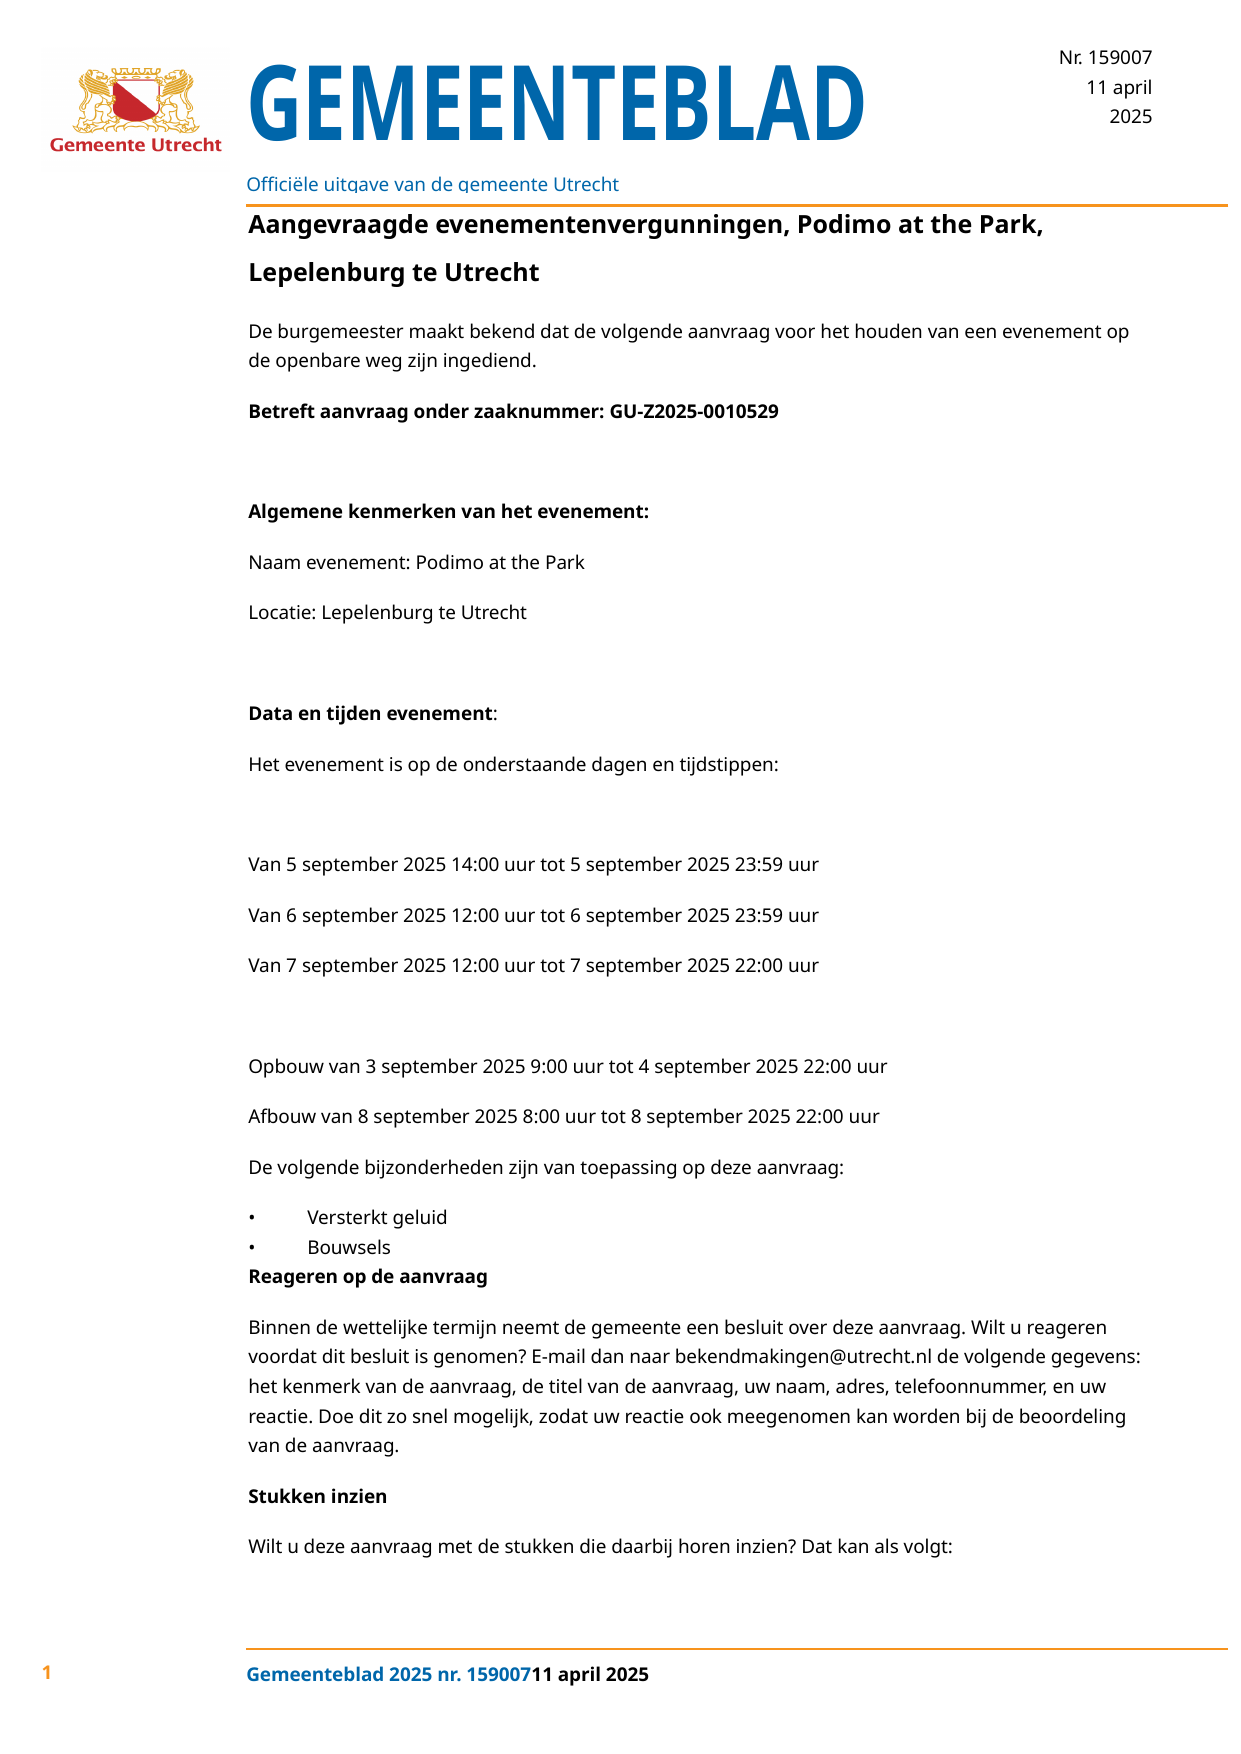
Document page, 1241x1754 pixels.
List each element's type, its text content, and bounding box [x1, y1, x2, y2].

text Wilt u deze aanvraag met de stukken die daarbij horen inzien? Dat kan als volgt: [248, 1533, 1152, 1559]
text Algemene kenmerken van het evenement: [248, 499, 1152, 524]
text Betreft aanvraag onder zaaknummer: GU-Z2025-0010529 [248, 398, 1152, 424]
text Het evenement is op de onderstaande dagen en tijdstippen: [248, 751, 1152, 777]
text Naam evenement: Podimo at the Park [248, 549, 1152, 575]
picture [41, 47, 231, 172]
text Locatie: Lepelenburg te Utrecht [248, 599, 1152, 625]
text Afbouw van 8 september 2025 8:00 uur tot 8 september 2025 22:00 uur [248, 1104, 1152, 1129]
text Reageren op de aanvraag [248, 1264, 1152, 1289]
text De volgende bijzonderheden zijn van toepassing op deze aanvraag: [248, 1154, 1152, 1180]
text Stukken inzien [248, 1483, 1152, 1509]
list Bouwsels [248, 1234, 1152, 1260]
text Van 6 september 2025 12:00 uur tot 6 september 2025 23:59 uur [248, 902, 1152, 928]
list Versterkt geluid [248, 1204, 1152, 1230]
text De burgemeester maakt bekend dat de volgende aanvraag voor het houden van een evenement op de openbare weg zijn ingediend. [248, 318, 1152, 373]
text Van 5 september 2025 14:00 uur tot 5 september 2025 23:59 uur [248, 852, 1152, 877]
text Van 7 september 2025 12:00 uur tot 7 september 2025 22:00 uur [248, 952, 1152, 978]
text Aangevraagde evenementenvergunningen, Podimo at the Park, Lepelenburg te Utrecht [248, 207, 1152, 288]
text Data en tijden evenement: [248, 700, 1152, 726]
text Binnen de wettelijke termijn neemt de gemeente een besluit over deze aanvraag. Wilt u reageren voordat dit besluit is genomen? E-mail dan naar bekendmakingen@utrecht.nl de volgende gegevens: het kenmerk van de aanvraag, de titel van de aanvraag, uw naam, adres, telefoonnummer, en uw reactie. Doe dit zo snel mogelijk, zodat uw reactie ook meegenomen kan worden bij de beoordeling van de aanvraag. [248, 1314, 1152, 1458]
text Opbouw van 3 september 2025 9:00 uur tot 4 september 2025 22:00 uur [248, 1053, 1152, 1079]
